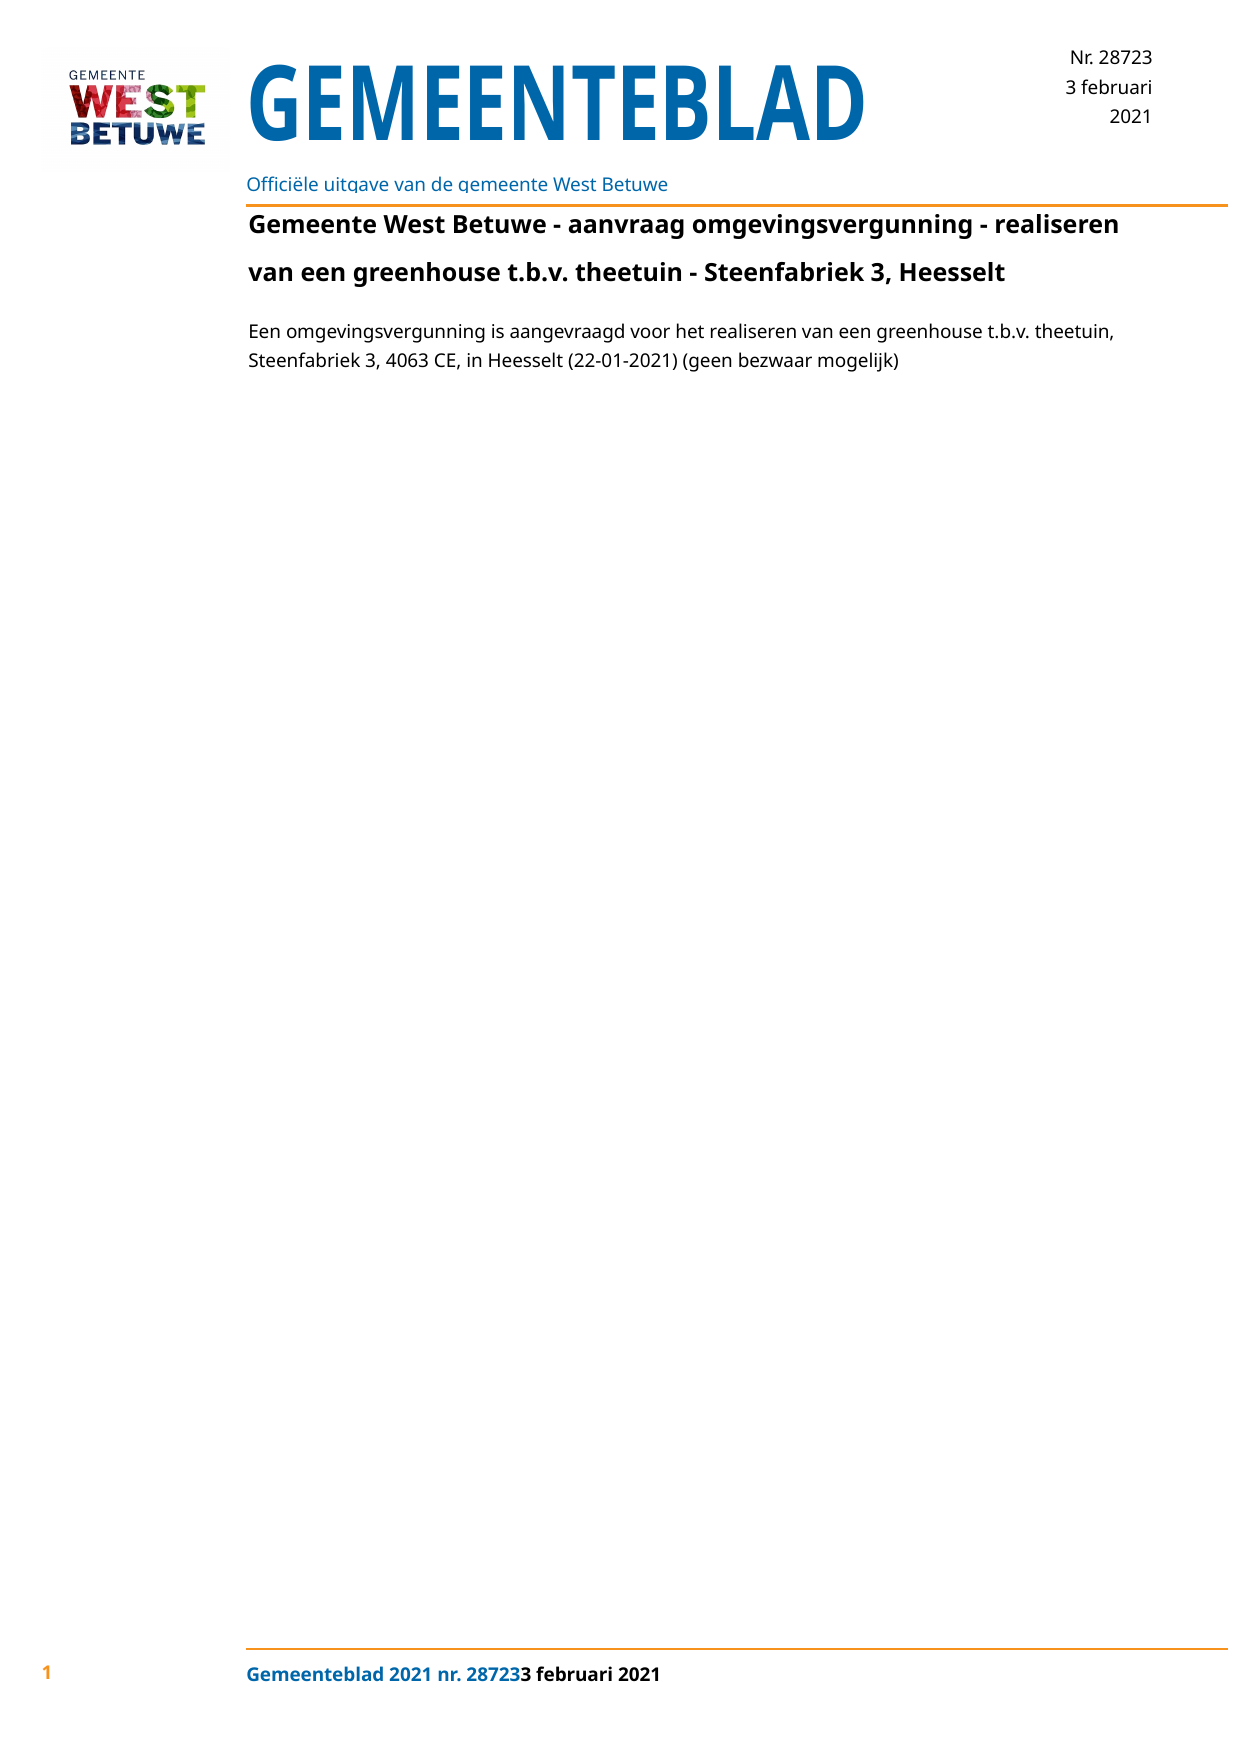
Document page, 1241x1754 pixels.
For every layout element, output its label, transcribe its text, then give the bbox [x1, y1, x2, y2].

picture [41, 47, 231, 172]
text Gemeente West Betuwe - aanvraag omgevingsvergunning - realiseren van een greenhouse t.b.v. theetuin - Steenfabriek 3, Heesselt [248, 207, 1152, 288]
text Een omgevingsvergunning is aangevraagd voor het realiseren van een greenhouse t.b.v. theetuin, Steenfabriek 3, 4063 CE, in Heesselt (22-01-2021) (geen bezwaar mogelijk) [248, 318, 1152, 373]
